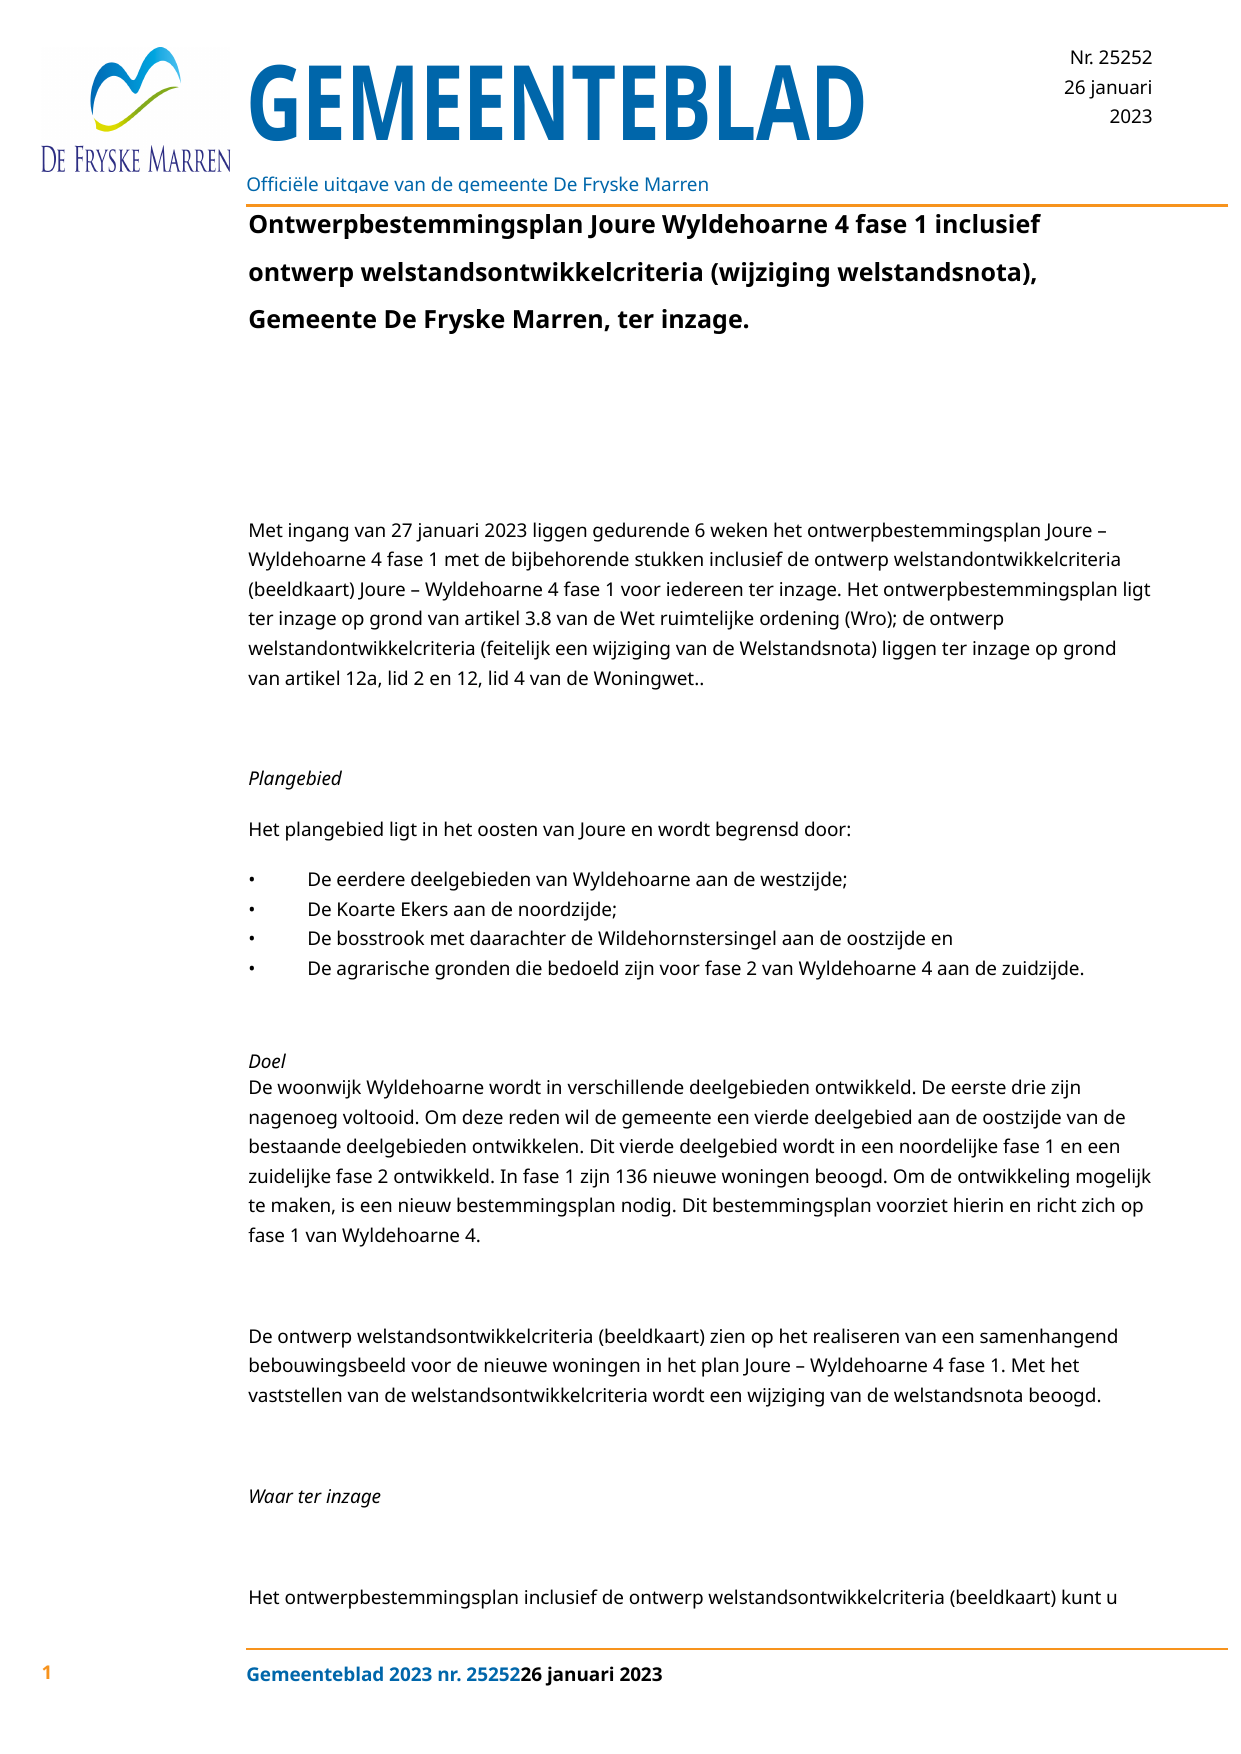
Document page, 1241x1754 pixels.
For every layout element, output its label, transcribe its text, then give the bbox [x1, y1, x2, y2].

text De woonwijk Wyldehoarne wordt in verschillende deelgebieden ontwikkeld. De eerste drie zijn nagenoeg voltooid. Om deze reden wil de gemeente een vierde deelgebied aan de oostzijde van de bestaande deelgebieden ontwikkelen. Dit vierde deelgebied wordt in een noordelijke fase 1 en een zuidelijke fase 2 ontwikkeld. In fase 1 zijn 136 nieuwe woningen beoogd. Om de ontwikkeling mogelijk te maken, is een nieuw bestemmingsplan nodig. Dit bestemmingsplan voorziet hierin en richt zich op fase 1 van Wyldehoarne 4. [248, 1074, 1152, 1248]
list De eerdere deelgebieden van Wyldehoarne aan de westzijde; [248, 866, 1152, 892]
text Het plangebied ligt in het oosten van Joure en wordt begrensd door: [248, 816, 1152, 842]
list De bosstrook met daarachter de Wildehornstersingel aan de oostzijde en [248, 926, 1152, 951]
text De ontwerp welstandsontwikkelcriteria (beeldkaart) zien op het realiseren van een samenhangend bebouwingsbeeld voor de nieuwe woningen in het plan Joure – Wyldehoarne 4 fase 1. Met het vaststellen van de welstandsontwikkelcriteria wordt een wijziging van de welstandsnota beoogd. [248, 1323, 1152, 1408]
picture [41, 47, 231, 172]
list De agrarische gronden die bedoeld zijn voor fase 2 van Wyldehoarne 4 aan de zuidzijde. [248, 955, 1152, 981]
text Met ingang van 27 januari 2023 liggen gedurende 6 weken het ontwerpbestemmingsplan Joure – Wyldehoarne 4 fase 1 met de bijbehorende stukken inclusief de ontwerp welstandontwikkelcriteria (beeldkaart) Joure – Wyldehoarne 4 fase 1 voor iedereen ter inzage. Het ontwerpbestemmingsplan ligt ter inzage op grond van artikel 3.8 van de Wet ruimtelijke ordening (Wro); de ontwerp welstandontwikkelcriteria (feitelijk een wijziging van de Welstandsnota) liggen ter inzage op grond van artikel 12a, lid 2 en 12, lid 4 van de Woningwet.. [248, 517, 1152, 690]
list De Koarte Ekers aan de noordzijde; [248, 896, 1152, 922]
text Waar ter inzage [248, 1483, 1152, 1509]
text Doel [248, 1049, 1152, 1074]
text Ontwerpbestemmingsplan Joure Wyldehoarne 4 fase 1 inclusief ontwerp welstandsontwikkelcriteria (wijziging welstandsnota), Gemeente De Fryske Marren, ter inzage. [248, 207, 1152, 336]
text Plangebied [248, 766, 1152, 791]
text Het ontwerpbestemmingsplan inclusief de ontwerp welstandsontwikkelcriteria (beeldkaart) kunt u [248, 1584, 1152, 1610]
